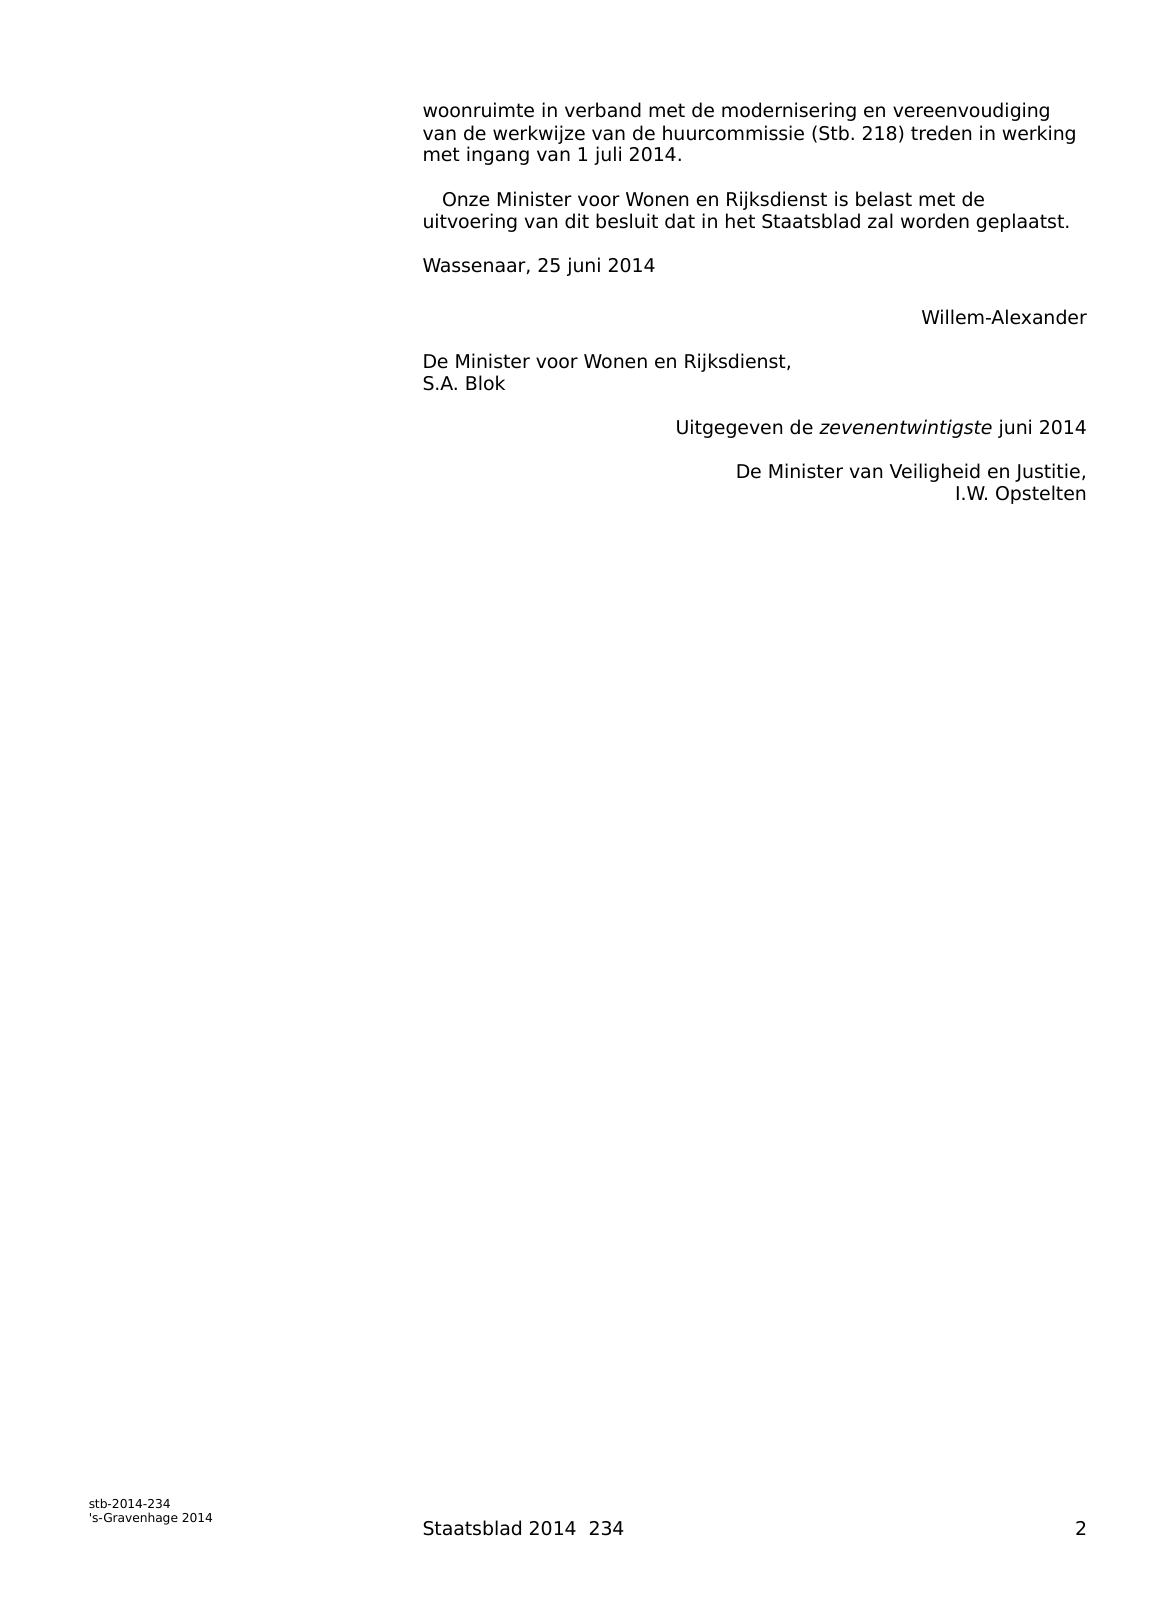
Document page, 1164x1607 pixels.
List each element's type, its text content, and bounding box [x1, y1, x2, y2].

text 's-Gravenhage 2014 [88, 1511, 323, 1525]
text Wassenaar, 25 juni 2014 [422, 255, 1087, 277]
text stb-2014-234 [88, 1497, 323, 1511]
text De Minister voor Wonen en Rijksdienst, S.A. Blok [422, 351, 1087, 395]
text Onze Minister voor Wonen en Rijksdienst is belast met de uitvoering van dit besluit dat in het Staatsblad zal worden geplaatst. [422, 188, 1087, 232]
text woonruimte in verband met de modernisering en vereenvoudiging van de werkwijze van de huurcommissie (Stb. 218) treden in werking met ingang van 1 juli 2014. [422, 100, 1087, 166]
text Willem-Alexander [422, 307, 1087, 329]
text De Minister van Veiligheid en Justitie, I.W. Opstelten [422, 461, 1087, 505]
text Uitgegeven de zevenentwintigste juni 2014 [422, 417, 1087, 439]
